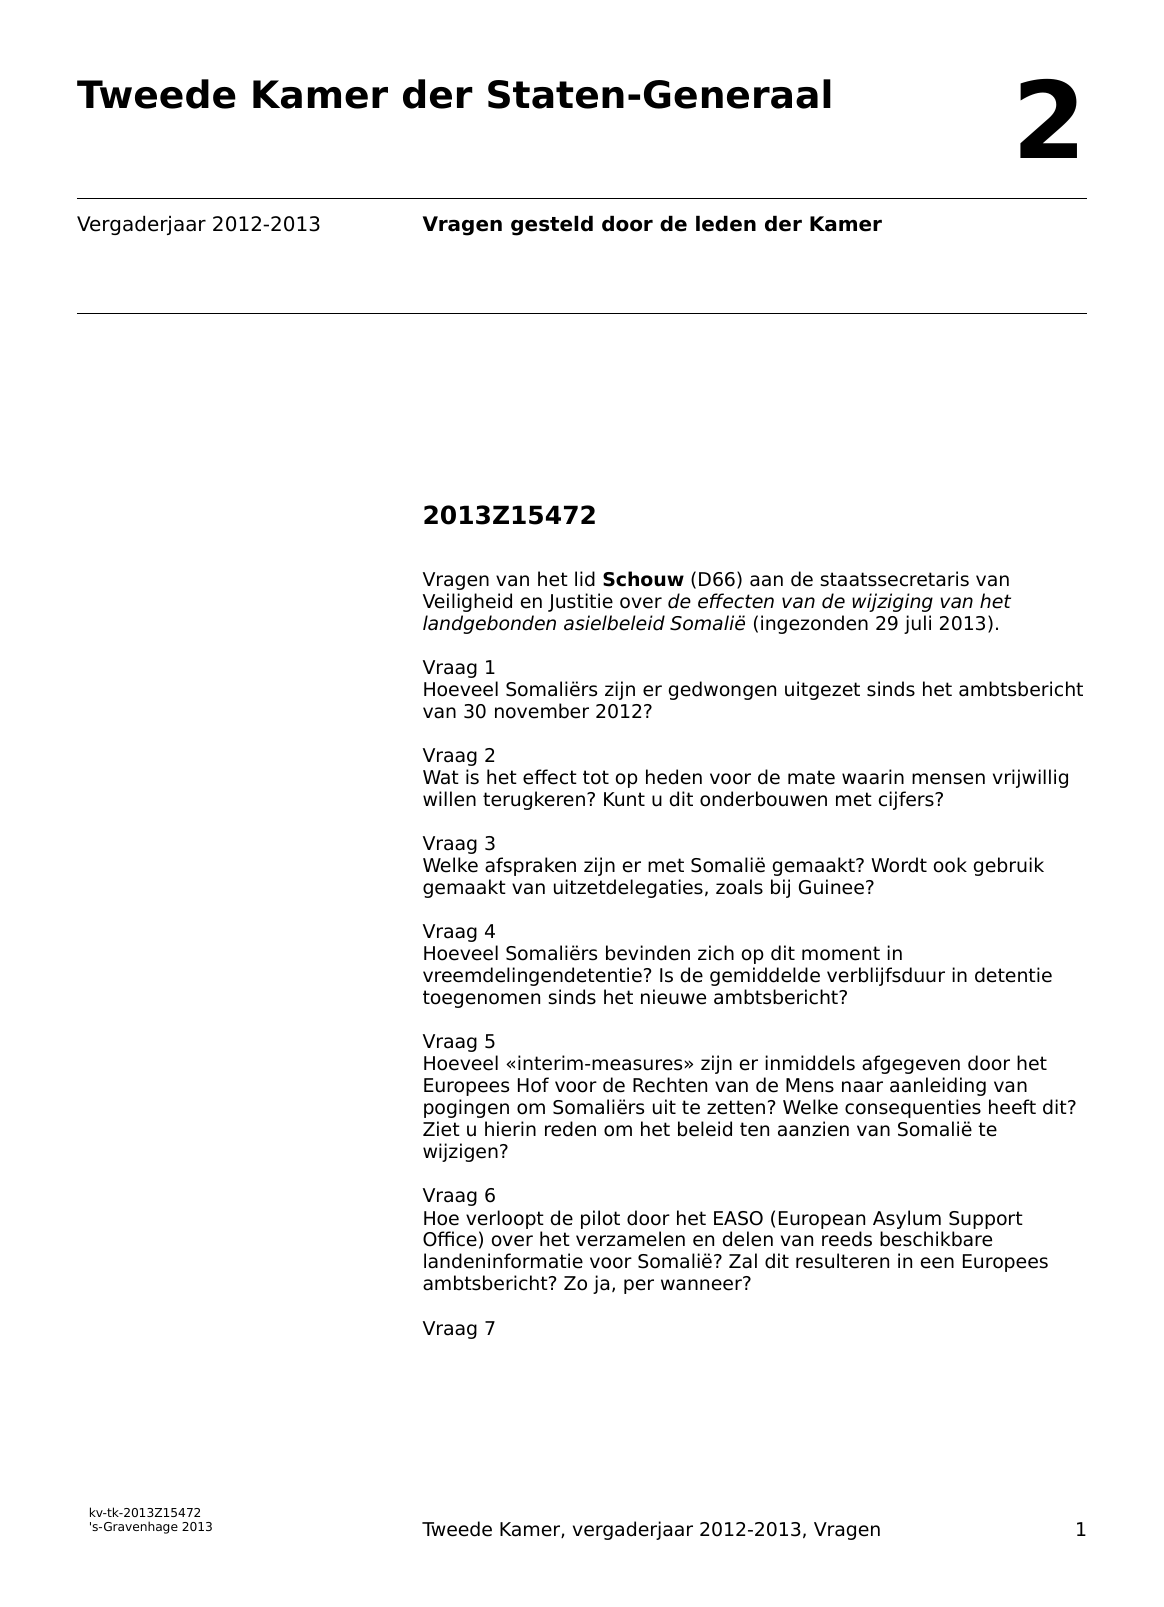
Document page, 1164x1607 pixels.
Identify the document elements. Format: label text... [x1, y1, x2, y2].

table_header 2 [886, 59, 1087, 198]
text Vragen van het lid Schouw (D66) aan de staatssecretaris van Veiligheid en Justitie over de effecten van de wijziging van het landgebonden asielbeleid Somalië (ingezonden 29 juli 2013). [422, 569, 1087, 635]
table_cell Vergaderjaar 2012-2013 [77, 199, 422, 313]
text Vraag 1 [422, 657, 1087, 679]
text Hoe verloopt de pilot door het EASO (European Asylum Support Office) over het verzamelen en delen van reeds beschikbare landeninformatie voor Somalië? Zal dit resulteren in een Europees ambtsbericht? Zo ja, per wanneer? [422, 1207, 1087, 1295]
text Vraag 6 [422, 1185, 1087, 1207]
text Vraag 3 [422, 833, 1087, 855]
text 's-Gravenhage 2013 [88, 1520, 323, 1534]
table_header Tweede Kamer der Staten-Generaal [77, 59, 886, 198]
text Vraag 5 [422, 1031, 1087, 1053]
text Wat is het effect tot op heden voor de mate waarin mensen vrijwillig willen terugkeren? Kunt u dit onderbouwen met cijfers? [422, 767, 1087, 811]
table_cell Vragen gesteld door de leden der Kamer [422, 199, 1087, 313]
text Hoeveel Somaliërs bevinden zich op dit moment in vreemdelingendetentie? Is de gemiddelde verblijfsduur in detentie toegenomen sinds het nieuwe ambtsbericht? [422, 943, 1087, 1009]
text Hoeveel Somaliërs zijn er gedwongen uitgezet sinds het ambtsbericht van 30 november 2012? [422, 679, 1087, 723]
text Hoeveel «interim-measures» zijn er inmiddels afgegeven door het Europees Hof voor de Rechten van de Mens naar aanleiding van pogingen om Somaliërs uit te zetten? Welke consequenties heeft dit? Ziet u hierin reden om het beleid ten aanzien van Somalië te wijzigen? [422, 1053, 1087, 1163]
text 2013Z15472 [422, 501, 1087, 531]
text Vraag 4 [422, 921, 1087, 943]
text Welke afspraken zijn er met Somalië gemaakt? Wordt ook gebruik gemaakt van uitzetdelegaties, zoals bij Guinee? [422, 855, 1087, 899]
text Vraag 7 [422, 1317, 1087, 1339]
text kv-tk-2013Z15472 [88, 1506, 323, 1520]
text Vraag 2 [422, 745, 1087, 767]
